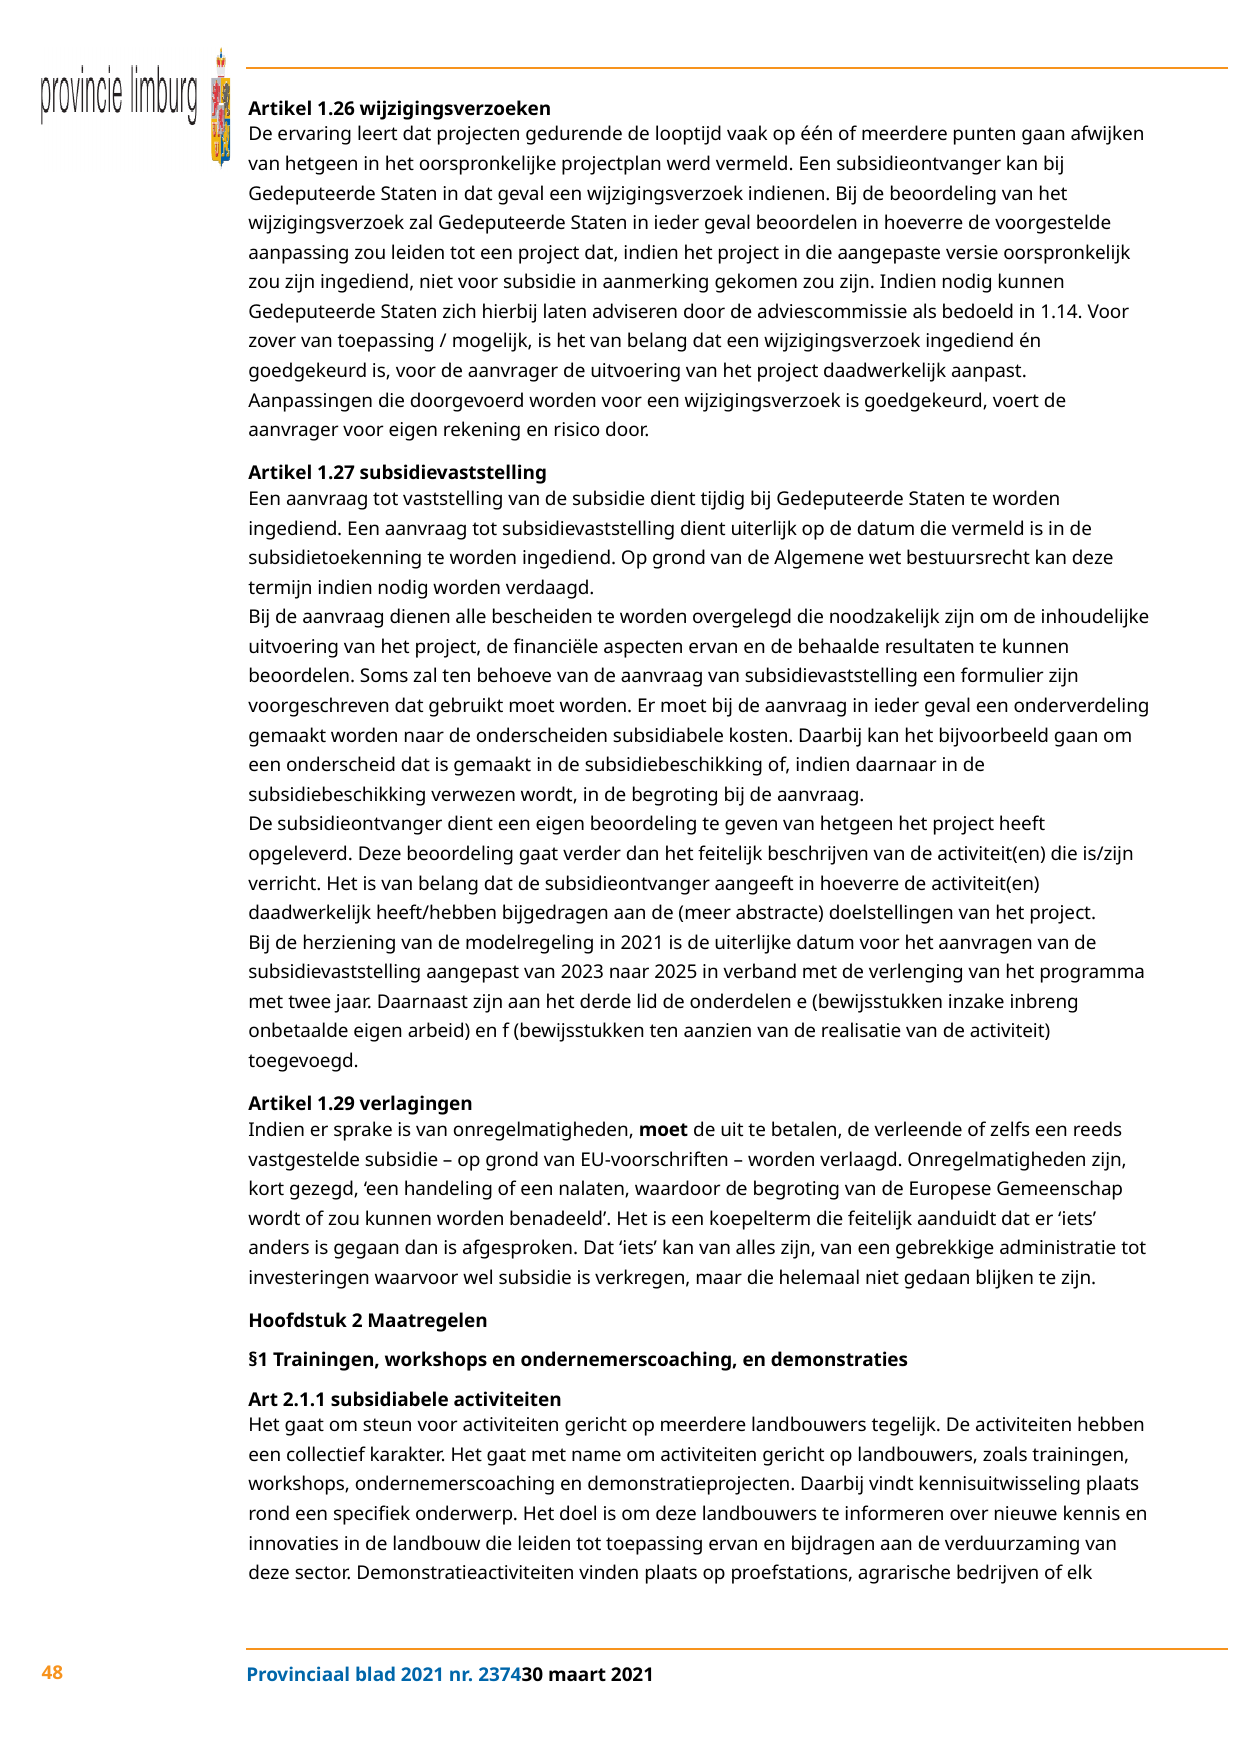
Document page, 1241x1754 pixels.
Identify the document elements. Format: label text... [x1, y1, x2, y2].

text De subsidieontvanger dient een eigen beoordeling te geven van hetgeen het project heeft opgeleverd. Deze beoordeling gaat verder dan het feitelijk beschrijven van de activiteit(en) die is/zijn verricht. Het is van belang dat de subsidieontvanger aangeeft in hoeverre de activiteit(en) daadwerkelijk heeft/hebben bijgedragen aan de (meer abstracte) doelstellingen van het project. [248, 811, 1152, 925]
text Het gaat om steun voor activiteiten gericht op meerdere landbouwers tegelijk. De activiteiten hebben een collectief karakter. Het gaat met name om activiteiten gericht op landbouwers, zoals trainingen, workshops, ondernemerscoaching en demonstratieprojecten. Daarbij vindt kennisuitwisseling plaats rond een specifiek onderwerp. Het doel is om deze landbouwers te informeren over nieuwe kennis en innovaties in de landbouw die leiden tot toepassing ervan en bijdragen aan de verduurzaming van deze sector. Demonstratieactiviteiten vinden plaats op proefstations, agrarische bedrijven of elk [248, 1411, 1152, 1585]
text Artikel 1.27 subsidievaststelling [248, 459, 1152, 485]
picture [41, 47, 231, 172]
text Art 2.1.1 subsidiabele activiteiten [248, 1386, 1152, 1411]
text §1 Trainingen, workshops en ondernemerscoaching, en demonstraties [248, 1346, 1152, 1372]
text Indien er sprake is van onregelmatigheden, moet de uit te betalen, de verleende of zelfs een reeds vastgestelde subsidie – op grond van EU-voorschriften – worden verlaagd. Onregelmatigheden zijn, kort gezegd, ‘een handeling of een nalaten, waardoor de begroting van de Europese Gemeenschap wordt of zou kunnen worden benadeeld’. Het is een koepelterm die feitelijk aanduidt dat er ‘iets’ anders is gegaan dan is afgesproken. Dat ‘iets’ kan van alles zijn, van een gebrekkige administratie tot investeringen waarvoor wel subsidie is verkregen, maar die helemaal niet gedaan blijken te zijn. [248, 1116, 1152, 1290]
text Artikel 1.29 verlagingen [248, 1090, 1152, 1116]
text Hoofdstuk 2 Maatregelen [248, 1307, 1152, 1333]
text Artikel 1.26 wijzigingsverzoeken [248, 95, 1152, 121]
text Bij de aanvraag dienen alle bescheiden te worden overgelegd die noodzakelijk zijn om de inhoudelijke uitvoering van het project, de financiële aspecten ervan en de behaalde resultaten te kunnen beoordelen. Soms zal ten behoeve van de aanvraag van subsidievaststelling een formulier zijn voorgeschreven dat gebruikt moet worden. Er moet bij de aanvraag in ieder geval een onderverdeling gemaakt worden naar de onderscheiden subsidiabele kosten. Daarbij kan het bijvoorbeeld gaan om een onderscheid dat is gemaakt in de subsidiebeschikking of, indien daarnaar in de subsidiebeschikking verwezen wordt, in de begroting bij de aanvraag. [248, 603, 1152, 807]
text De ervaring leert dat projecten gedurende de looptijd vaak op één of meerdere punten gaan afwijken van hetgeen in het oorspronkelijke projectplan werd vermeld. Een subsidieontvanger kan bij Gedeputeerde Staten in dat geval een wijzigingsverzoek indienen. Bij de beoordeling van het wijzigingsverzoek zal Gedeputeerde Staten in ieder geval beoordelen in hoeverre de voorgestelde aanpassing zou leiden tot een project dat, indien het project in die aangepaste versie oorspronkelijk zou zijn ingediend, niet voor subsidie in aanmerking gekomen zou zijn. Indien nodig kunnen Gedeputeerde Staten zich hierbij laten adviseren door de adviescommissie als bedoeld in 1.14. Voor zover van toepassing / mogelijk, is het van belang dat een wijzigingsverzoek ingediend én goedgekeurd is, voor de aanvrager de uitvoering van het project daadwerkelijk aanpast. Aanpassingen die doorgevoerd worden voor een wijzigingsverzoek is goedgekeurd, voert de aanvrager voor eigen rekening en risico door. [248, 121, 1152, 442]
text Een aanvraag tot vaststelling van de subsidie dient tijdig bij Gedeputeerde Staten te worden ingediend. Een aanvraag tot subsidievaststelling dient uiterlijk op de datum die vermeld is in de subsidietoekenning te worden ingediend. Op grond van de Algemene wet bestuursrecht kan deze termijn indien nodig worden verdaagd. [248, 485, 1152, 600]
text Bij de herziening van de modelregeling in 2021 is de uiterlijke datum voor het aanvragen van de subsidievaststelling aangepast van 2023 naar 2025 in verband met de verlenging van het programma met twee jaar. Daarnaast zijn aan het derde lid de onderdelen e (bewijsstukken inzake inbreng onbetaalde eigen arbeid) en f (bewijsstukken ten aanzien van de realisatie van de activiteit) toegevoegd. [248, 929, 1152, 1073]
